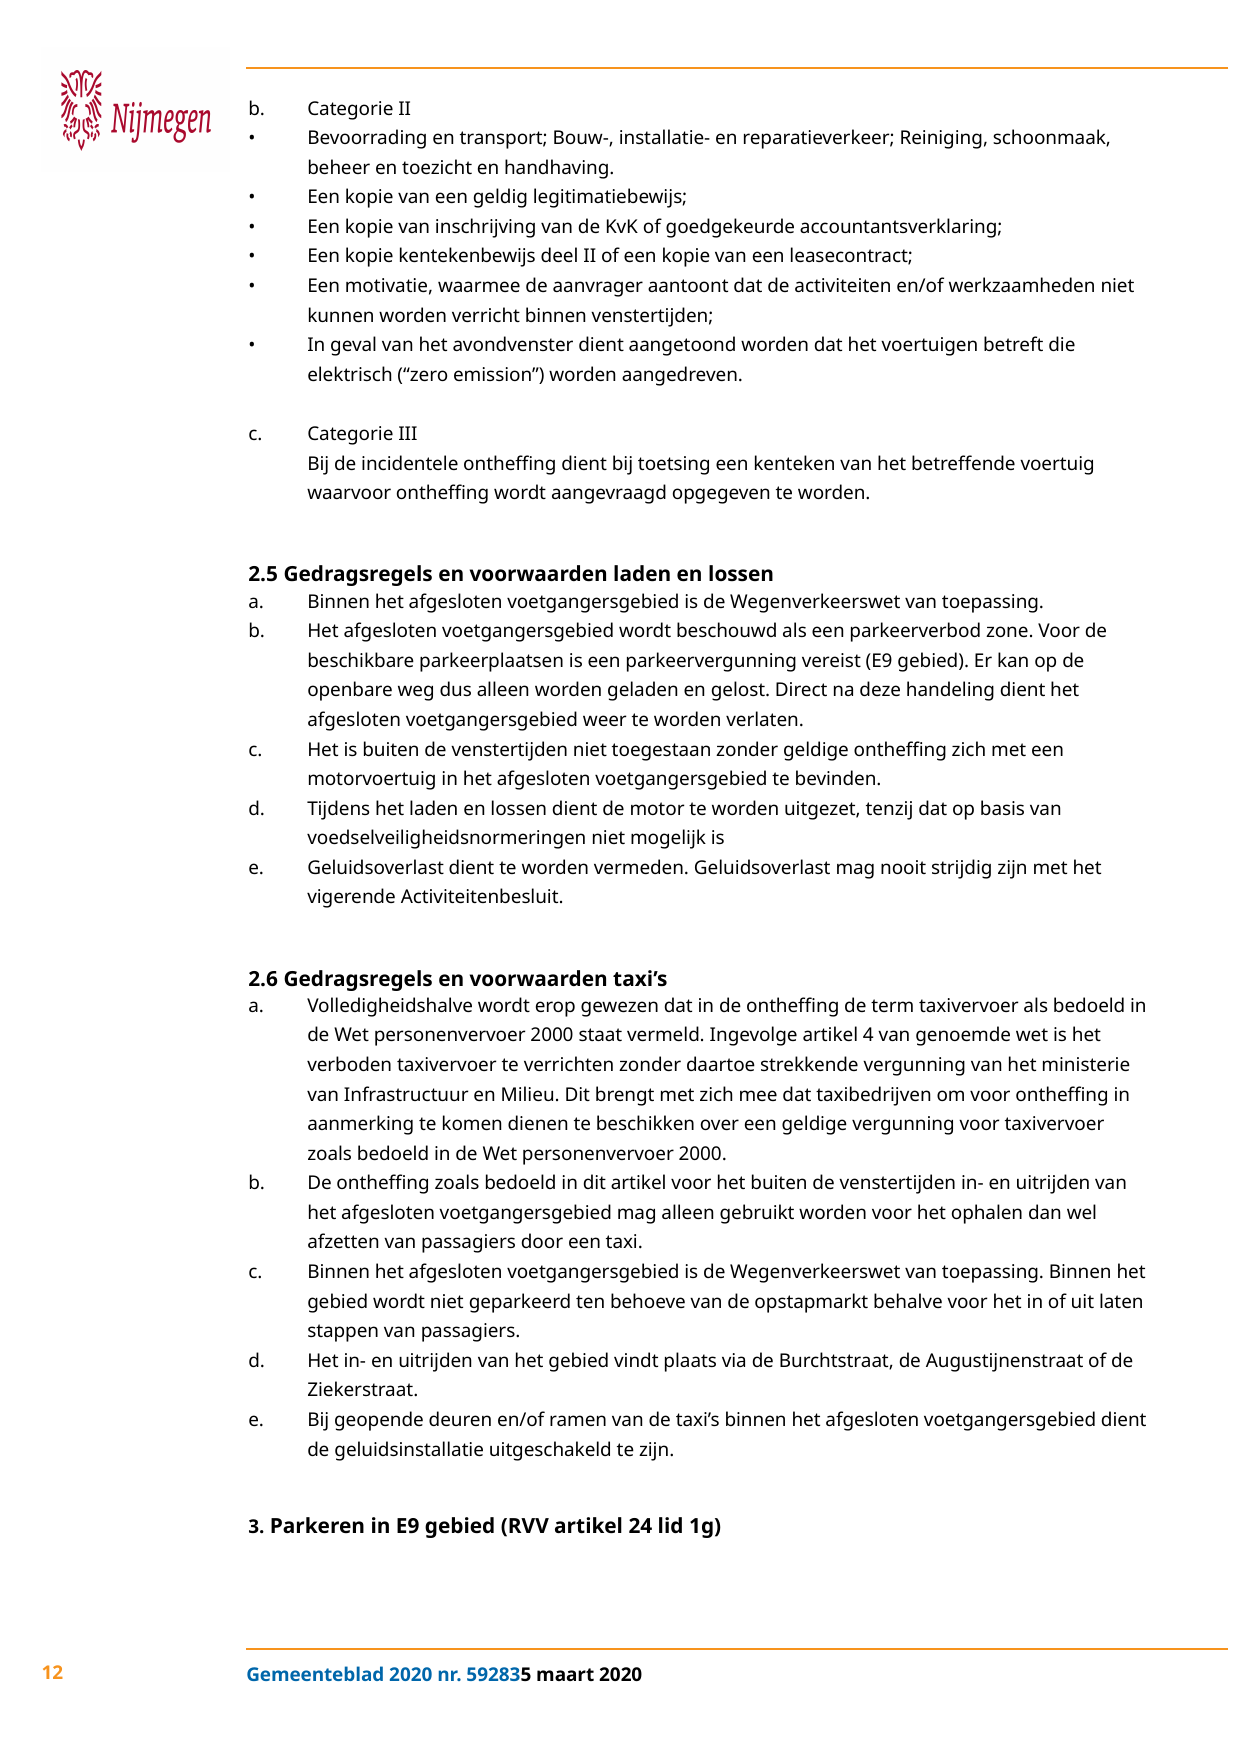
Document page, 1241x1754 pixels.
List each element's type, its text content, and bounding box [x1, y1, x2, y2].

text 3. Parkeren in E9 gebied (RVV artikel 24 lid 1g) [248, 1511, 1152, 1539]
list De ontheffing zoals bedoeld in dit artikel voor het buiten de venstertijden in- en uitrijden van het afgesloten voetgangersgebied mag alleen gebruikt worden voor het ophalen dan wel afzetten van passagiers door een taxi. [248, 1169, 1152, 1254]
list Bij de incidentele ontheffing dient bij toetsing een kenteken van het betreffende voertuig waarvoor ontheffing wordt aangevraagd opgegeven te worden. [248, 450, 1152, 505]
text 2.5 Gedragsregels en voorwaarden laden en lossen [248, 559, 1152, 588]
list Een motivatie, waarmee de aanvrager aantoont dat de activiteiten en/of werkzaamheden niet kunnen worden verricht binnen venstertijden; [248, 272, 1152, 328]
list Een kopie van een geldig legitimatiebewijs; [248, 183, 1152, 209]
list Bevoorrading en transport; Bouw-, installatie- en reparatieverkeer; Reiniging, schoonmaak, beheer en toezicht en handhaving. [248, 124, 1152, 180]
list Volledigheidshalve wordt erop gewezen dat in de ontheffing de term taxivervoer als bedoeld in de Wet personenvervoer 2000 staat vermeld. Ingevolge artikel 4 van genoemde wet is het verboden taxivervoer te verrichten zonder daartoe strekkende vergunning van het ministerie van Infrastructuur en Milieu. Dit brengt met zich mee dat taxibedrijven om voor ontheffing in aanmerking te komen dienen te beschikken over een geldige vergunning voor taxivervoer zoals bedoeld in de Wet personenvervoer 2000. [248, 992, 1152, 1166]
list Een kopie van inschrijving van de KvK of goedgekeurde accountantsverklaring; [248, 213, 1152, 239]
list Het is buiten de venstertijden niet toegestaan zonder geldige ontheffing zich met een motorvoertuig in het afgesloten voetgangersgebied te bevinden. [248, 736, 1152, 791]
list Geluidsoverlast dient te worden vermeden. Geluidsoverlast mag nooit strijdig zijn met het vigerende Activiteitenbesluit. [248, 854, 1152, 909]
list Het in- en uitrijden van het gebied vindt plaats via de Burchtstraat, de Augustijnenstraat of de Ziekerstraat. [248, 1347, 1152, 1402]
text 2.6 Gedragsregels en voorwaarden taxi’s [248, 964, 1152, 992]
list Het afgesloten voetgangersgebied wordt beschouwd als een parkeerverbod zone. Voor de beschikbare parkeerplaatsen is een parkeervergunning vereist (E9 gebied). Er kan op de openbare weg dus alleen worden geladen en gelost. Direct na deze handeling dient het afgesloten voetgangersgebied weer te worden verlaten. [248, 617, 1152, 732]
picture [41, 47, 231, 172]
list Categorie III [248, 420, 1152, 446]
list Categorie II [248, 95, 1152, 121]
list Binnen het afgesloten voetgangersgebied is de Wegenverkeerswet van toepassing. [248, 588, 1152, 613]
list Een kopie kentekenbewijs deel II of een kopie van een leasecontract; [248, 243, 1152, 268]
list Binnen het afgesloten voetgangersgebied is de Wegenverkeerswet van toepassing. Binnen het gebied wordt niet geparkeerd ten behoeve van de opstapmarkt behalve voor het in of uit laten stappen van passagiers. [248, 1258, 1152, 1343]
list In geval van het avondvenster dient aangetoond worden dat het voertuigen betreft die elektrisch (“zero emission”) worden aangedreven. [248, 331, 1152, 387]
list Tijdens het laden en lossen dient de motor te worden uitgezet, tenzij dat op basis van voedselveiligheidsnormeringen niet mogelijk is [248, 795, 1152, 850]
list Bij geopende deuren en/of ramen van de taxi’s binnen het afgesloten voetgangersgebied dient de geluidsinstallatie uitgeschakeld te zijn. [248, 1406, 1152, 1462]
